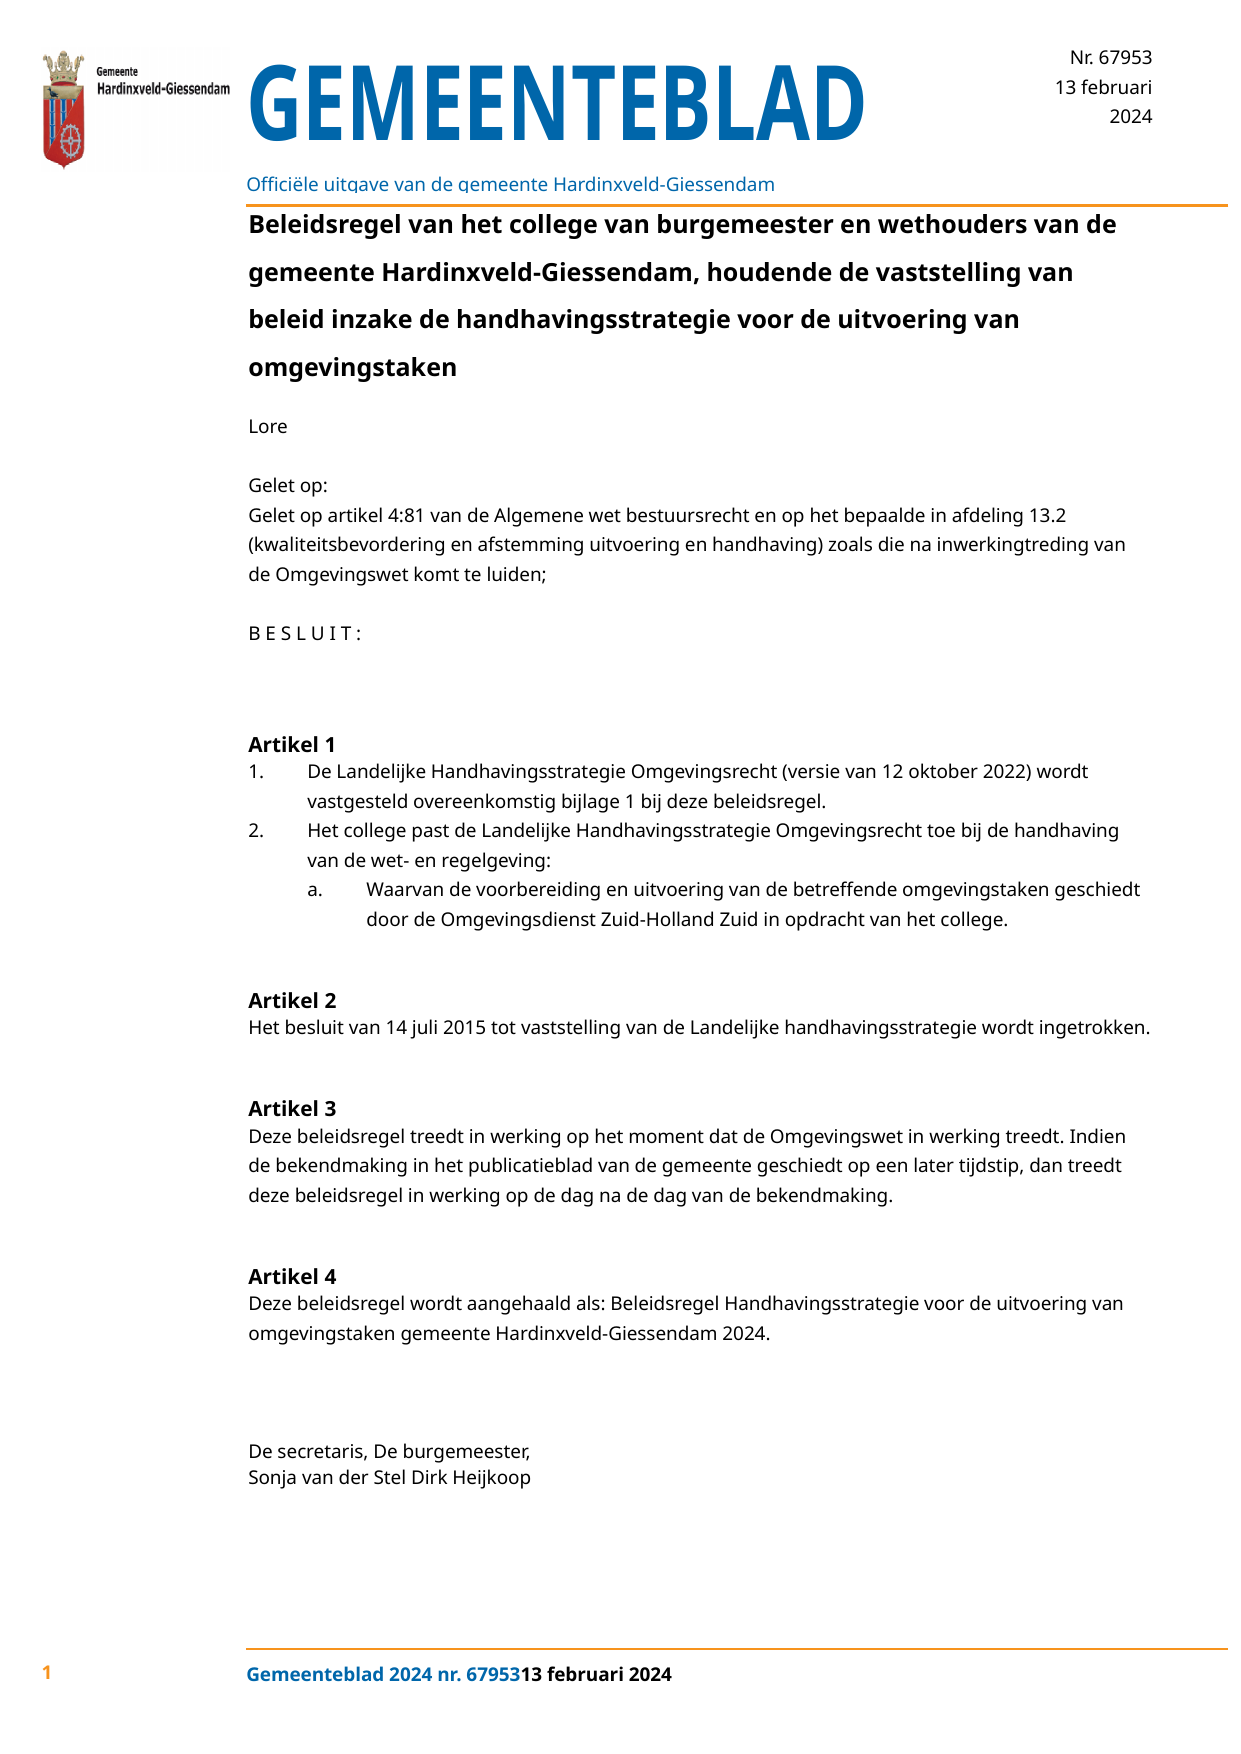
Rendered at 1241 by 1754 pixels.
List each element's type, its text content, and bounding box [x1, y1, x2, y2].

list Het college past de Landelijke Handhavingsstrategie Omgevingsrecht toe bij de handhaving van de wet- en regelgeving: [248, 817, 1152, 873]
list De Landelijke Handhavingsstrategie Omgevingsrecht (versie van 12 oktober 2022) wordt vastgesteld overeenkomstig bijlage 1 bij deze beleidsregel. [248, 758, 1152, 813]
text De secretaris, De burgemeester, [248, 1438, 1152, 1464]
text Gelet op artikel 4:81 van de Algemene wet bestuursrecht en op het bepaalde in afdeling 13.2 (kwaliteitsbevordering en afstemming uitvoering en handhaving) zoals die na inwerkingtreding van de Omgevingswet komt te luiden; [248, 502, 1152, 587]
text Artikel 4 [248, 1262, 1152, 1291]
text Artikel 1 [248, 730, 1152, 758]
text Beleidsregel van het college van burgemeester en wethouders van de gemeente Hardinxveld-Giessendam, houdende de vaststelling van beleid inzake de handhavingsstrategie voor de uitvoering van omgevingstaken [248, 207, 1152, 384]
text Artikel 3 [248, 1094, 1152, 1123]
text Lore [248, 413, 1152, 439]
text Deze beleidsregel treedt in werking op het moment dat de Omgevingswet in werking treedt. Indien de bekendmaking in het publicatieblad van de gemeente geschiedt op een later tijdstip, dan treedt deze beleidsregel in werking op de dag na de dag van de bekendmaking. [248, 1123, 1152, 1208]
text B E S L U I T : [248, 620, 1152, 646]
text Artikel 2 [248, 986, 1152, 1014]
picture [41, 47, 231, 172]
text Deze beleidsregel wordt aangehaald als: Beleidsregel Handhavingsstrategie voor de uitvoering van omgevingstaken gemeente Hardinxveld-Giessendam 2024. [248, 1291, 1152, 1346]
list Waarvan de voorbereiding en uitvoering van de betreffende omgevingstaken geschiedt door de Omgevingsdienst Zuid-Holland Zuid in opdracht van het college. [307, 877, 1152, 932]
text Sonja van der Stel Dirk Heijkoop [248, 1464, 1152, 1490]
text Gelet op: [248, 472, 1152, 498]
text Het besluit van 14 juli 2015 tot vaststelling van de Landelijke handhavingsstrategie wordt ingetrokken. [248, 1014, 1152, 1040]
